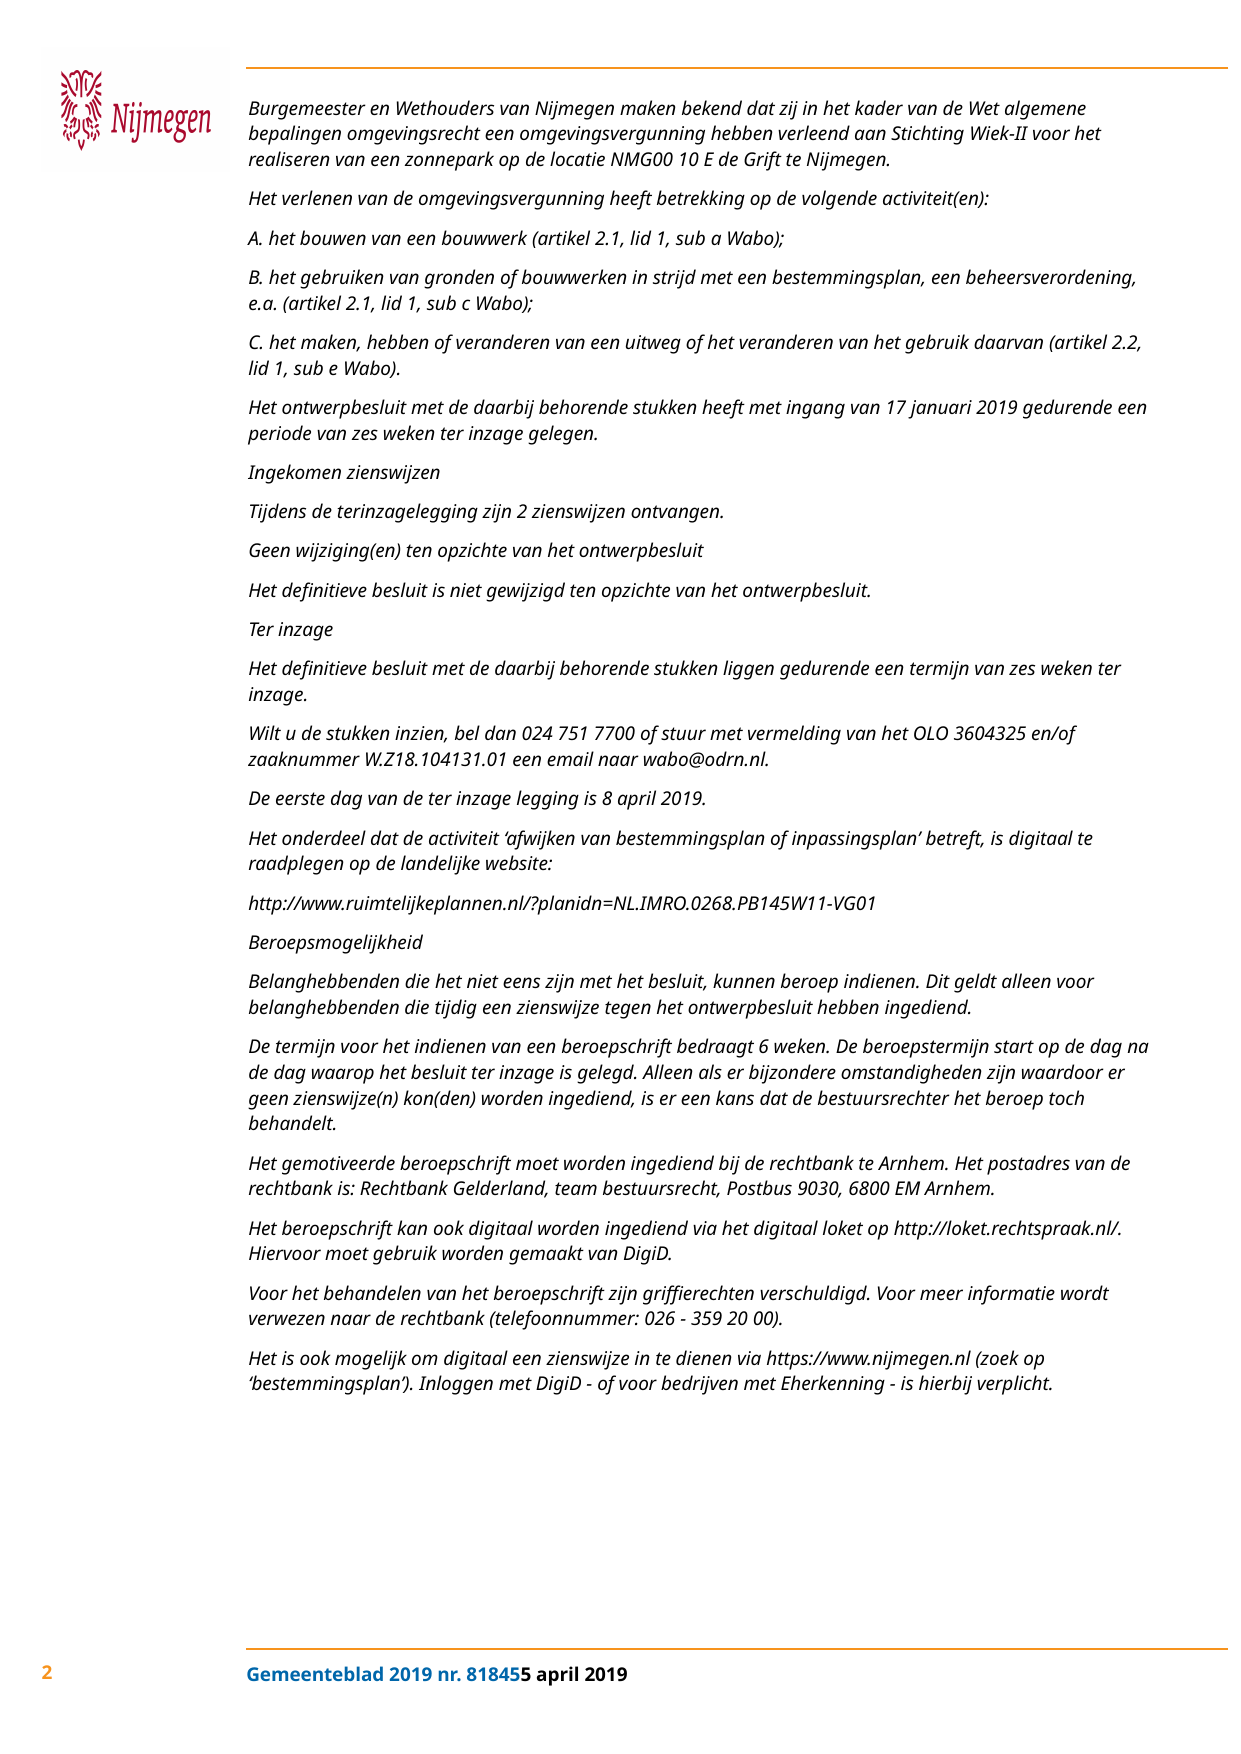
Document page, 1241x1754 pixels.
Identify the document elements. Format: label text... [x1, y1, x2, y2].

text Wilt u de stukken inzien, bel dan 024 751 7700 of stuur met vermelding van het OLO 3604325 en/of zaaknummer W.Z18.104131.01 een email naar wabo@odrn.nl. [248, 720, 1152, 772]
text Het is ook mogelijk om digitaal een zienswijze in te dienen via https://www.nijmegen.nl (zoek op ‘bestemmingsplan’). Inloggen met DigiD - of voor bedrijven met Eherkenning - is hierbij verplicht. [248, 1345, 1152, 1396]
text Ingekomen zienswijzen [248, 459, 1152, 485]
text http://www.ruimtelijkeplannen.nl/?planidn=NL.IMRO.0268.PB145W11-VG01 [248, 890, 1152, 915]
text Het definitieve besluit met de daarbij behorende stukken liggen gedurende een termijn van zes weken ter inzage. [248, 655, 1152, 707]
text De eerste dag van de ter inzage legging is 8 april 2019. [248, 785, 1152, 811]
text Belanghebbenden die het niet eens zijn met het besluit, kunnen beroep indienen. Dit geldt alleen voor belanghebbenden die tijdig een zienswijze tegen het ontwerpbesluit hebben ingediend. [248, 968, 1152, 1020]
text Het gemotiveerde beroepschrift moet worden ingediend bij de rechtbank te Arnhem. Het postadres van de rechtbank is: Rechtbank Gelderland, team bestuursrecht, Postbus 9030, 6800 EM Arnhem. [248, 1150, 1152, 1201]
text A. het bouwen van een bouwwerk (artikel 2.1, lid 1, sub a Wabo); [248, 225, 1152, 251]
text Het ontwerpbesluit met de daarbij behorende stukken heeft met ingang van 17 januari 2019 gedurende een periode van zes weken ter inzage gelegen. [248, 394, 1152, 446]
picture [41, 47, 231, 172]
text C. het maken, hebben of veranderen van een uitweg of het veranderen van het gebruik daarvan (artikel 2.2, lid 1, sub e Wabo). [248, 329, 1152, 381]
text Ter inzage [248, 616, 1152, 642]
text Het definitieve besluit is niet gewijzigd ten opzichte van het ontwerpbesluit. [248, 577, 1152, 603]
text Het beroepschrift kan ook digitaal worden ingediend via het digitaal loket op http://loket.rechtspraak.nl/. Hiervoor moet gebruik worden gemaakt van DigiD. [248, 1215, 1152, 1266]
text Voor het behandelen van het beroepschrift zijn griffierechten verschuldigd. Voor meer informatie wordt verwezen naar de rechtbank (telefoonnummer: 026 - 359 20 00). [248, 1280, 1152, 1331]
text Het verlenen van de omgevingsvergunning heeft betrekking op de volgende activiteit(en): [248, 186, 1152, 211]
text B. het gebruiken van gronden of bouwwerken in strijd met een bestemmingsplan, een beheersverordening, e.a. (artikel 2.1, lid 1, sub c Wabo); [248, 264, 1152, 316]
text Tijdens de terinzagelegging zijn 2 zienswijzen ontvangen. [248, 498, 1152, 524]
text De termijn voor het indienen van een beroepschrift bedraagt 6 weken. De beroepstermijn start op de dag na de dag waarop het besluit ter inzage is gelegd. Alleen als er bijzondere omstandigheden zijn waardoor er geen zienswijze(n) kon(den) worden ingediend, is er een kans dat de bestuursrechter het beroep toch behandelt. [248, 1033, 1152, 1136]
text Beroepsmogelijkheid [248, 929, 1152, 955]
text Burgemeester en Wethouders van Nijmegen maken bekend dat zij in het kader van de Wet algemene bepalingen omgevingsrecht een omgevingsvergunning hebben verleend aan Stichting Wiek-II voor het realiseren van een zonnepark op de locatie NMG00 10 E de Grift te Nijmegen. [248, 95, 1152, 172]
text Geen wijziging(en) ten opzichte van het ontwerpbesluit [248, 538, 1152, 563]
text Het onderdeel dat de activiteit ‘afwijken van bestemmingsplan of inpassingsplan’ betreft, is digitaal te raadplegen op de landelijke website: [248, 825, 1152, 876]
